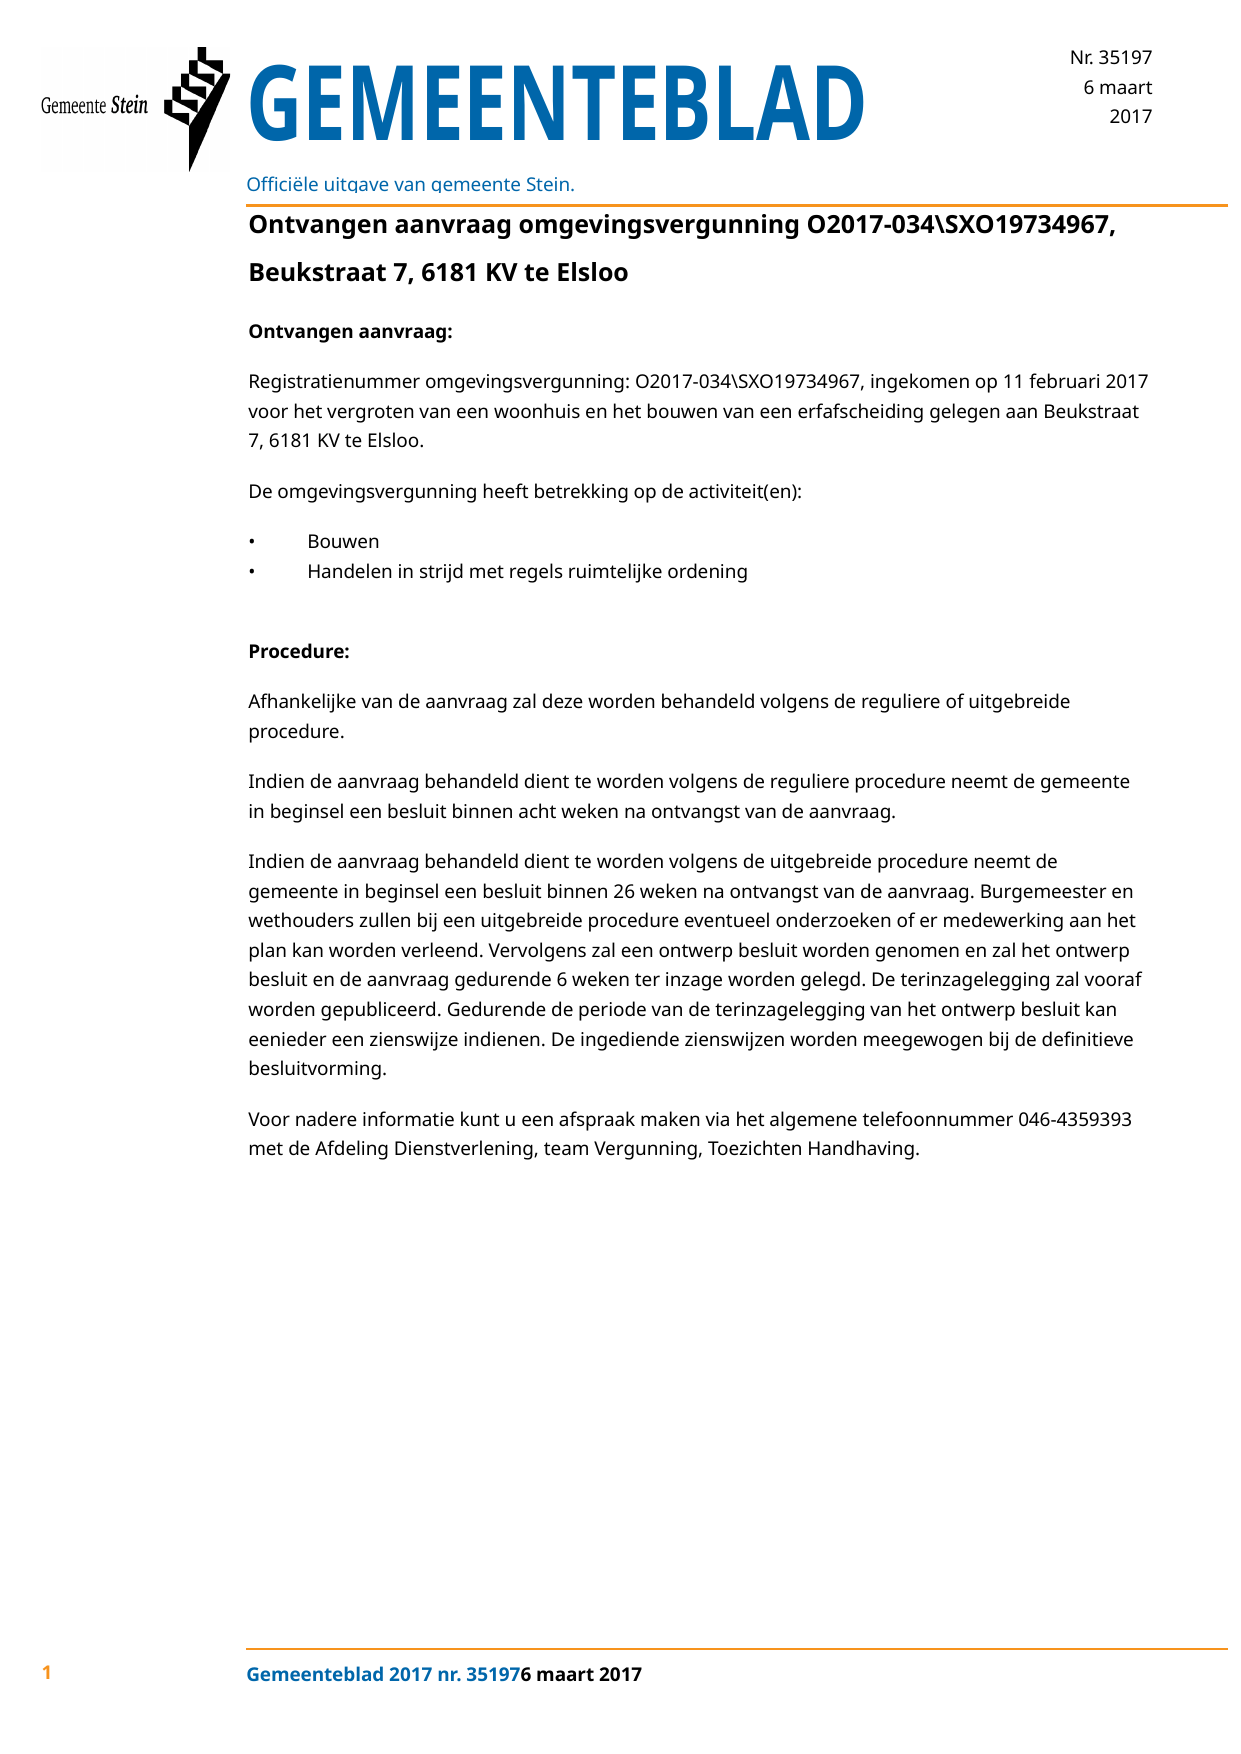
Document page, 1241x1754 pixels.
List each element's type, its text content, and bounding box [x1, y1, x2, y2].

text Registratienummer omgevingsvergunning: O2017-034\SXO19734967, ingekomen op 11 februari 2017 voor het vergroten van een woonhuis en het bouwen van een erfafscheiding gelegen aan Beukstraat 7, 6181 KV te Elsloo. [248, 368, 1152, 453]
list Handelen in strijd met regels ruimtelijke ordening [248, 558, 1152, 584]
text De omgevingsvergunning heeft betrekking op de activiteit(en): [248, 478, 1152, 504]
text Ontvangen aanvraag: [248, 318, 1152, 344]
text Indien de aanvraag behandeld dient te worden volgens de uitgebreide procedure neemt de gemeente in beginsel een besluit binnen 26 weken na ontvangst van de aanvraag. Burgemeester en wethouders zullen bij een uitgebreide procedure eventueel onderzoeken of er medewerking aan het plan kan worden verleend. Vervolgens zal een ontwerp besluit worden genomen en zal het ontwerp besluit en de aanvraag gedurende 6 weken ter inzage worden gelegd. De terinzagelegging zal vooraf worden gepubliceerd. Gedurende de periode van de terinzagelegging van het ontwerp besluit kan eenieder een zienswijze indienen. De ingediende zienswijzen worden meegewogen bij de definitieve besluitvorming. [248, 848, 1152, 1081]
text Procedure: [248, 638, 1152, 664]
picture [41, 47, 231, 172]
text Ontvangen aanvraag omgevingsvergunning O2017-034\SXO19734967, Beukstraat 7, 6181 KV te Elsloo [248, 207, 1152, 288]
list Bouwen [248, 528, 1152, 554]
text Voor nadere informatie kunt u een afspraak maken via het algemene telefoonnummer 046-4359393 met de Afdeling Dienstverlening, team Vergunning, Toezichten Handhaving. [248, 1106, 1152, 1161]
text Afhankelijke van de aanvraag zal deze worden behandeld volgens de reguliere of uitgebreide procedure. [248, 688, 1152, 744]
text Indien de aanvraag behandeld dient te worden volgens de reguliere procedure neemt de gemeente in beginsel een besluit binnen acht weken na ontvangst van de aanvraag. [248, 768, 1152, 824]
